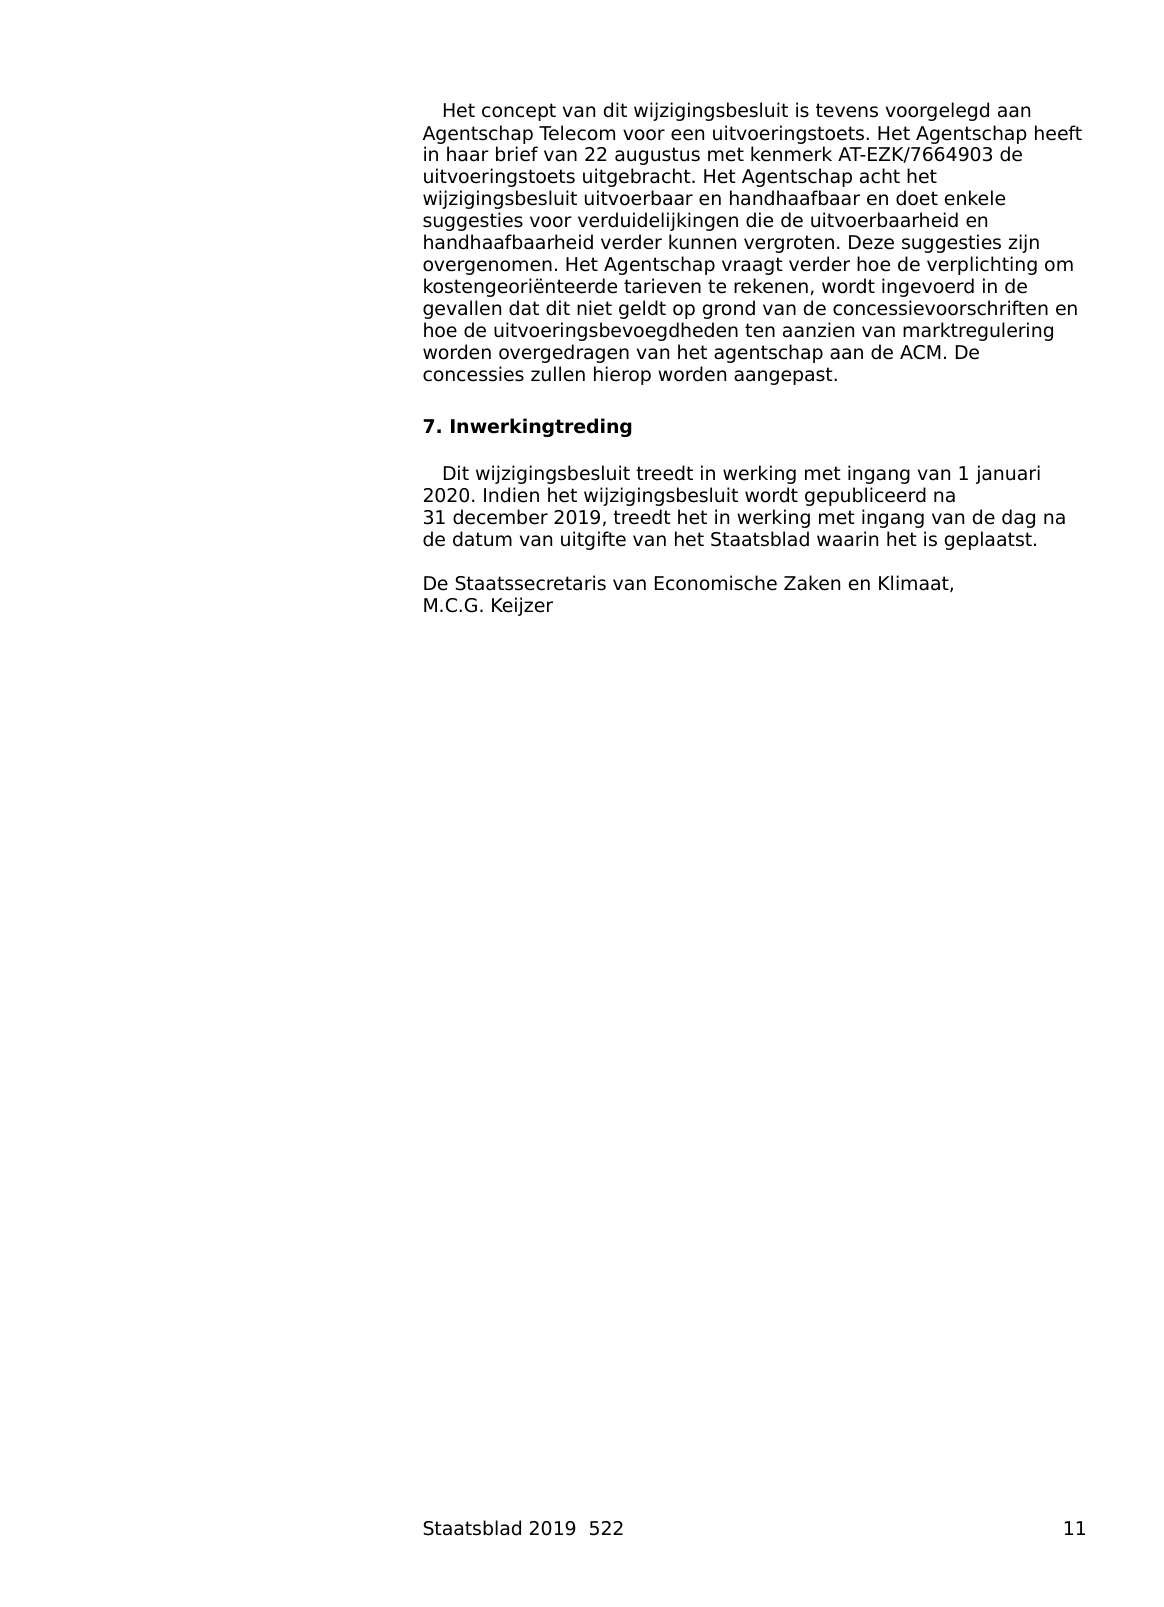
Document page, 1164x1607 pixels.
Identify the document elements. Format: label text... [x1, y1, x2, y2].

text Het concept van dit wijzigingsbesluit is tevens voorgelegd aan Agentschap Telecom voor een uitvoeringstoets. Het Agentschap heeft in haar brief van 22 augustus met kenmerk AT-EZK/7664903 de uitvoeringstoets uitgebracht. Het Agentschap acht het wijzigingsbesluit uitvoerbaar en handhaafbaar en doet enkele suggesties voor verduidelijkingen die de uitvoerbaarheid en handhaafbaarheid verder kunnen vergroten. Deze suggesties zijn overgenomen. Het Agentschap vraagt verder hoe de verplichting om kostengeoriënteerde tarieven te rekenen, wordt ingevoerd in de gevallen dat dit niet geldt op grond van de concessievoorschriften en hoe de uitvoeringsbevoegdheden ten aanzien van marktregulering worden overgedragen van het agentschap aan de ACM. De concessies zullen hierop worden aangepast. [422, 100, 1087, 386]
text Dit wijzigingsbesluit treedt in werking met ingang van 1 januari 2020. Indien het wijzigingsbesluit wordt gepubliceerd na 31 december 2019, treedt het in werking met ingang van de dag na de datum van uitgifte van het Staatsblad waarin het is geplaatst. [422, 463, 1087, 551]
text De Staatssecretaris van Economische Zaken en Klimaat, M.C.G. Keijzer [422, 573, 1087, 617]
subtitle 7. Inwerkingtreding [422, 416, 1087, 438]
